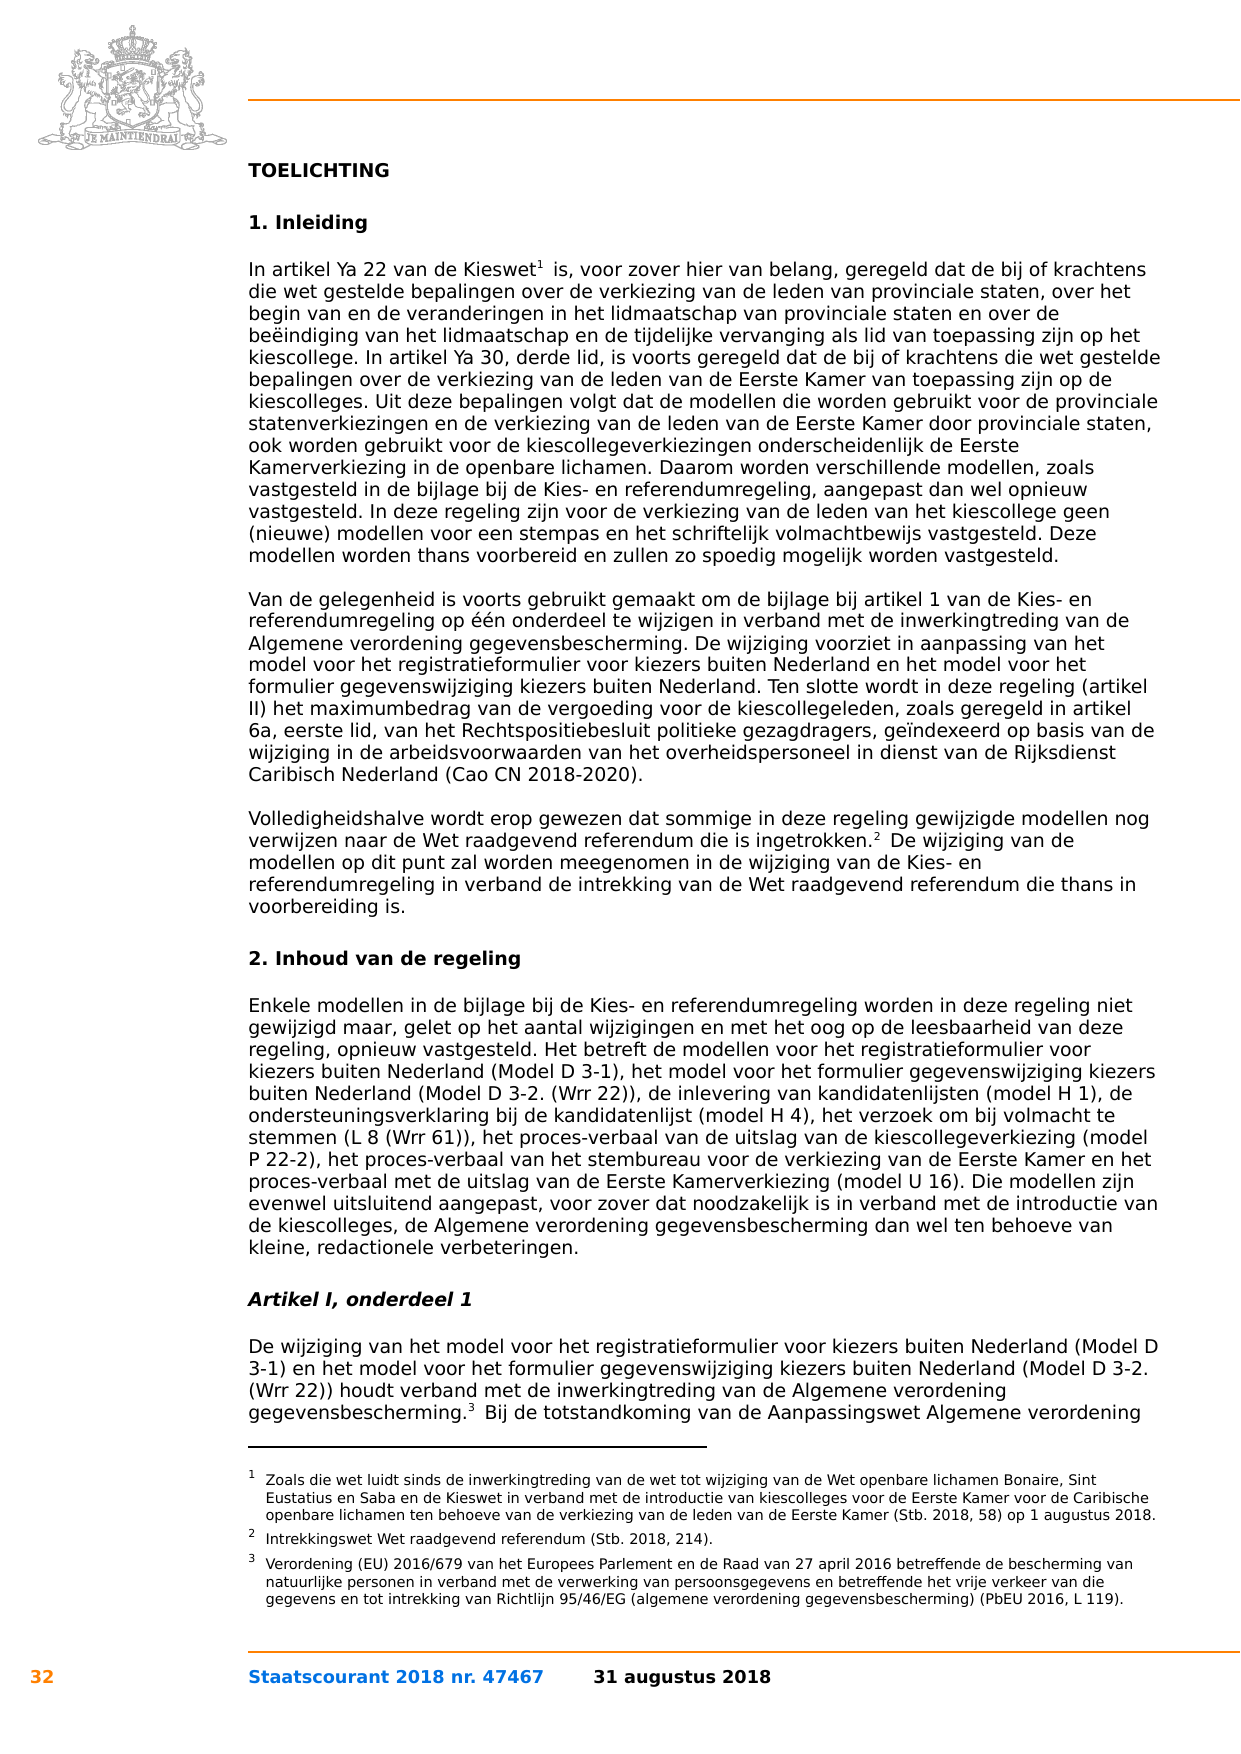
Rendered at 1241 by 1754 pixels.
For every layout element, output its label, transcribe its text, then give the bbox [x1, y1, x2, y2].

subtitle 2. Inhoud van de regeling [248, 948, 1163, 970]
subtitle TOELICHTING [248, 160, 1163, 182]
picture [38, 25, 227, 150]
text In artikel Ya 22 van de Kieswet is, voor zover hier van belang, geregeld dat de bij of krachtens die wet gestelde bepalingen over de verkiezing van de leden van provinciale staten, over het begin van en de veranderingen in het lidmaatschap van provinciale staten en over de beëindiging van het lidmaatschap en de tijdelijke vervanging als lid van toepassing zijn op het kiescollege. In artikel Ya 30, derde lid, is voorts geregeld dat de bij of krachtens die wet gestelde bepalingen over de verkiezing van de leden van de Eerste Kamer van toepassing zijn op de kiescolleges. Uit deze bepalingen volgt dat de modellen die worden gebruikt voor de provinciale statenverkiezingen en de verkiezing van de leden van de Eerste Kamer door provinciale staten, ook worden gebruikt voor de kiescollegeverkiezingen onderscheidenlijk de Eerste Kamerverkiezing in de openbare lichamen. Daarom worden verschillende modellen, zoals vastgesteld in de bijlage bij de Kies- en referendumregeling, aangepast dan wel opnieuw vastgesteld. In deze regeling zijn voor de verkiezing van de leden van het kiescollege geen (nieuwe) modellen voor een stempas en het schriftelijk volmachtbewijs vastgesteld. Deze modellen worden thans voorbereid en zullen zo spoedig mogelijk worden vastgesteld. [248, 259, 1163, 567]
text De wijziging van het model voor het registratieformulier voor kiezers buiten Nederland (Model D 3-1) en het model voor het formulier gegevenswijziging kiezers buiten Nederland (Model D 3-2. (Wrr 22)) houdt verband met de inwerkingtreding van de Algemene verordening gegevensbescherming. Bij de totstandkoming van de Aanpassingswet Algemene verordening [248, 1336, 1163, 1424]
subtitle 1. Inleiding [248, 212, 1163, 234]
text Zoals die wet luidt sinds de inwerkingtreding van de wet tot wijziging van de Wet openbare lichamen Bonaire, Sint Eustatius en Saba en de Kieswet in verband met de introductie van kiescolleges voor de Eerste Kamer voor de Caribische openbare lichamen ten behoeve van de verkiezing van de leden van de Eerste Kamer (Stb. 2018, 58) op 1 augustus 2018. [248, 1468, 1163, 1524]
subtitle Artikel I, onderdeel 1 [248, 1289, 1163, 1311]
text Van de gelegenheid is voorts gebruikt gemaakt om de bijlage bij artikel 1 van de Kies- en referendumregeling op één onderdeel te wijzigen in verband met de inwerkingtreding van de Algemene verordening gegevensbescherming. De wijziging voorziet in aanpassing van het model voor het registratieformulier voor kiezers buiten Nederland en het model voor het formulier gegevenswijziging kiezers buiten Nederland. Ten slotte wordt in deze regeling (artikel II) het maximumbedrag van de vergoeding voor de kiescollegeleden, zoals geregeld in artikel 6a, eerste lid, van het Rechtspositiebesluit politieke gezagdragers, geïndexeerd op basis van de wijziging in de arbeidsvoorwaarden van het overheidspersoneel in dienst van de Rijksdienst Caribisch Nederland (Cao CN 2018-2020). [248, 588, 1163, 786]
text Verordening (EU) 2016/679 van het Europees Parlement en de Raad van 27 april 2016 betreffende de bescherming van natuurlijke personen in verband met de verwerking van persoonsgegevens en betreffende het vrije verkeer van die gegevens en tot intrekking van Richtlijn 95/46/EG (algemene verordening gegevensbescherming) (PbEU 2016, L 119). [248, 1552, 1163, 1608]
text Intrekkingswet Wet raadgevend referendum (Stb. 2018, 214). [248, 1527, 1163, 1549]
text Volledigheidshalve wordt erop gewezen dat sommige in deze regeling gewijzigde modellen nog verwijzen naar de Wet raadgevend referendum die is ingetrokken. De wijziging van de modellen op dit punt zal worden meegenomen in de wijziging van de Kies- en referendumregeling in verband de intrekking van de Wet raadgevend referendum die thans in voorbereiding is. [248, 808, 1163, 918]
text Enkele modellen in de bijlage bij de Kies- en referendumregeling worden in deze regeling niet gewijzigd maar, gelet op het aantal wijzigingen en met het oog op de leesbaarheid van deze regeling, opnieuw vastgesteld. Het betreft de modellen voor het registratieformulier voor kiezers buiten Nederland (Model D 3-1), het model voor het formulier gegevenswijziging kiezers buiten Nederland (Model D 3-2. (Wrr 22)), de inlevering van kandidatenlijsten (model H 1), de ondersteuningsverklaring bij de kandidatenlijst (model H 4), het verzoek om bij volmacht te stemmen (L 8 (Wrr 61)), het proces-verbaal van de uitslag van de kiescollegeverkiezing (model P 22-2), het proces-verbaal van het stembureau voor de verkiezing van de Eerste Kamer en het proces-verbaal met de uitslag van de Eerste Kamerverkiezing (model U 16). Die modellen zijn evenwel uitsluitend aangepast, voor zover dat noodzakelijk is in verband met de introductie van de kiescolleges, de Algemene verordening gegevensbescherming dan wel ten behoeve van kleine, redactionele verbeteringen. [248, 995, 1163, 1259]
